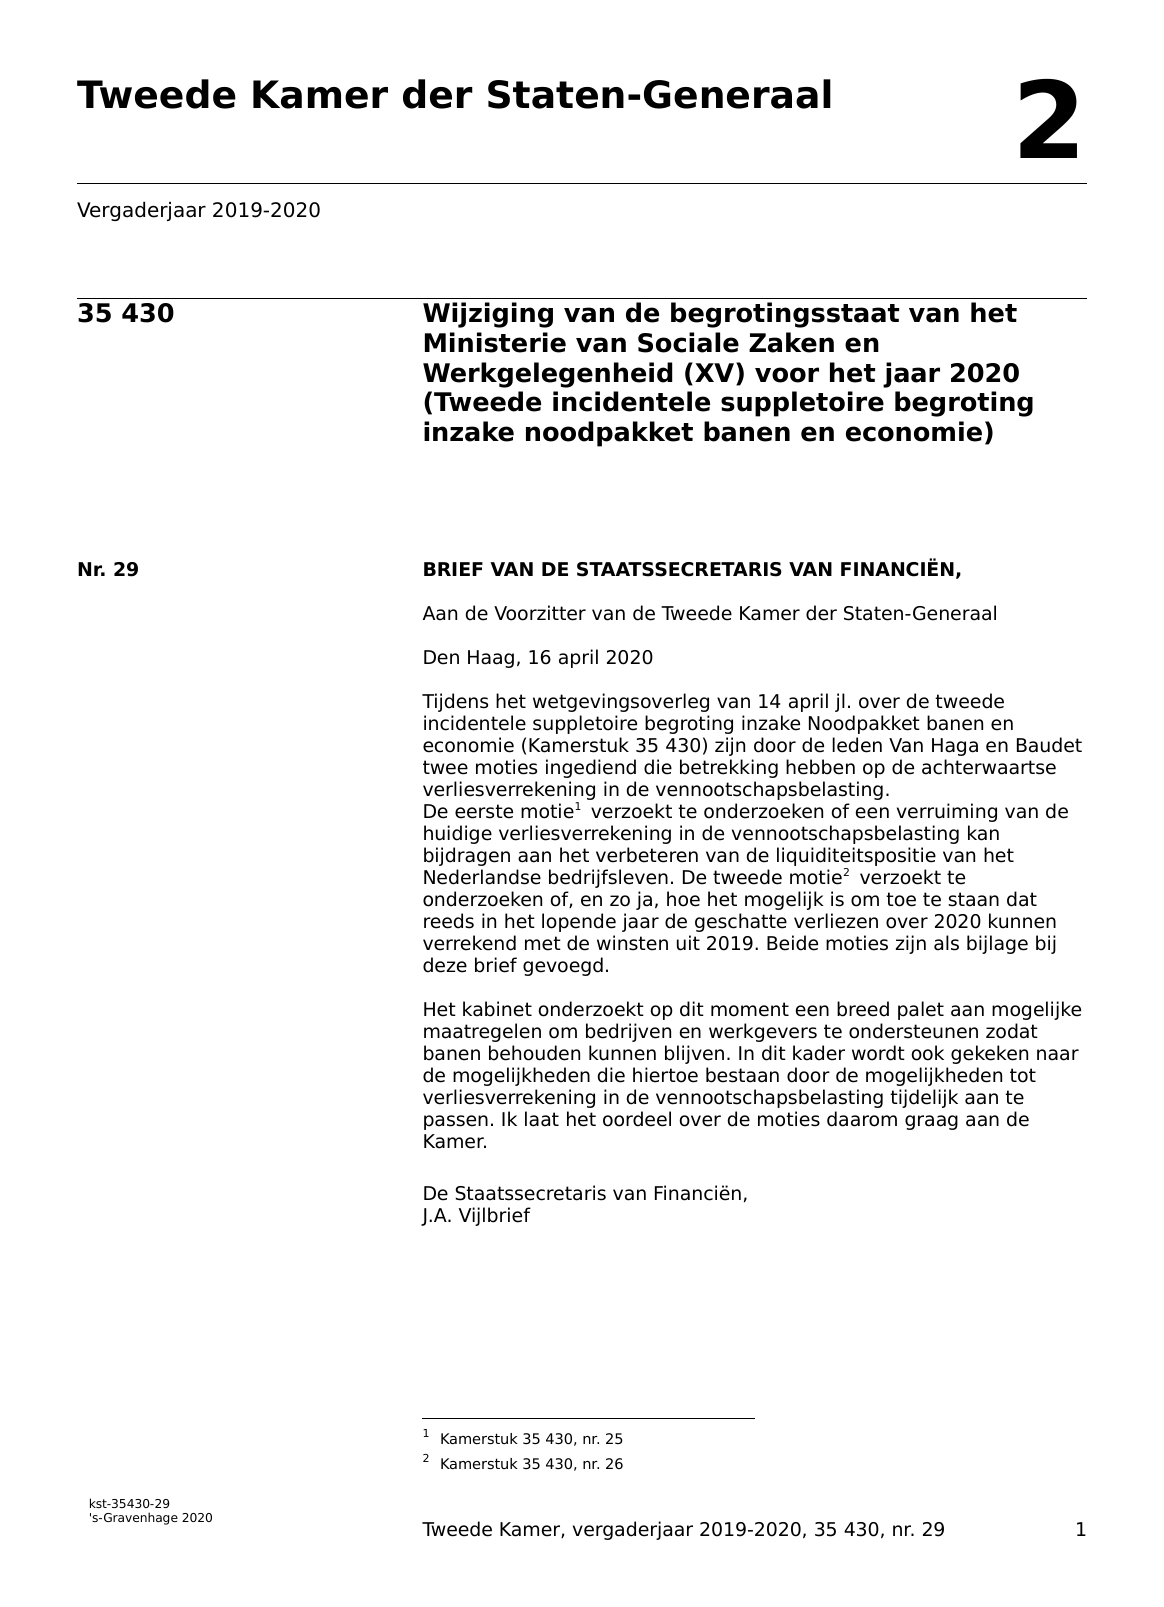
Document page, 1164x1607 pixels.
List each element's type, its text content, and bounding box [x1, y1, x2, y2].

text Kamerstuk 35 430, nr. 25 [422, 1427, 1087, 1449]
subtitle 35 430 Wijziging van de begrotingsstaat van het Ministerie van Sociale Zaken en Werkgelegenheid (XV) voor het jaar 2020 (Tweede incidentele suppletoire begroting inzake noodpakket banen en economie) [77, 299, 1087, 447]
text Kamerstuk 35 430, nr. 26 [422, 1452, 1087, 1474]
table_cell Vergaderjaar 2019-2020 [77, 184, 1087, 298]
text De Staatssecretaris van Financiën, J.A. Vijlbrief [422, 1183, 1087, 1227]
text Het kabinet onderzoekt op dit moment een breed palet aan mogelijke maatregelen om bedrijven en werkgevers te ondersteunen zodat banen behouden kunnen blijven. In dit kader wordt ook gekeken naar de mogelijkheden die hiertoe bestaan door de mogelijkheden tot verliesverrekening in de vennootschapsbelasting tijdelijk aan te passen. Ik laat het oordeel over de moties daarom graag aan de Kamer. [422, 999, 1087, 1153]
text Aan de Voorzitter van de Tweede Kamer der Staten-Generaal [422, 603, 1087, 624]
subtitle Nr. 29 BRIEF VAN DE STAATSSECRETARIS VAN FINANCIËN, [77, 558, 1087, 580]
text 's-Gravenhage 2020 [88, 1511, 323, 1525]
table_header Tweede Kamer der Staten-Generaal [77, 59, 886, 183]
text kst-35430-29 [88, 1497, 323, 1511]
table_header 2 [886, 59, 1087, 183]
text Den Haag, 16 april 2020 [422, 647, 1087, 669]
text De eerste motie verzoekt te onderzoeken of een verruiming van de huidige verliesverrekening in de vennootschapsbelasting kan bijdragen aan het verbeteren van de liquiditeitspositie van het Nederlandse bedrijfsleven. De tweede motie verzoekt te onderzoeken of, en zo ja, hoe het mogelijk is om toe te staan dat reeds in het lopende jaar de geschatte verliezen over 2020 kunnen verrekend met de winsten uit 2019. Beide moties zijn als bijlage bij deze brief gevoegd. [422, 801, 1087, 977]
text Tijdens het wetgevingsoverleg van 14 april jl. over de tweede incidentele suppletoire begroting inzake Noodpakket banen en economie (Kamerstuk 35 430) zijn door de leden Van Haga en Baudet twee moties ingediend die betrekking hebben op de achterwaartse verliesverrekening in de vennootschapsbelasting. [422, 691, 1087, 801]
